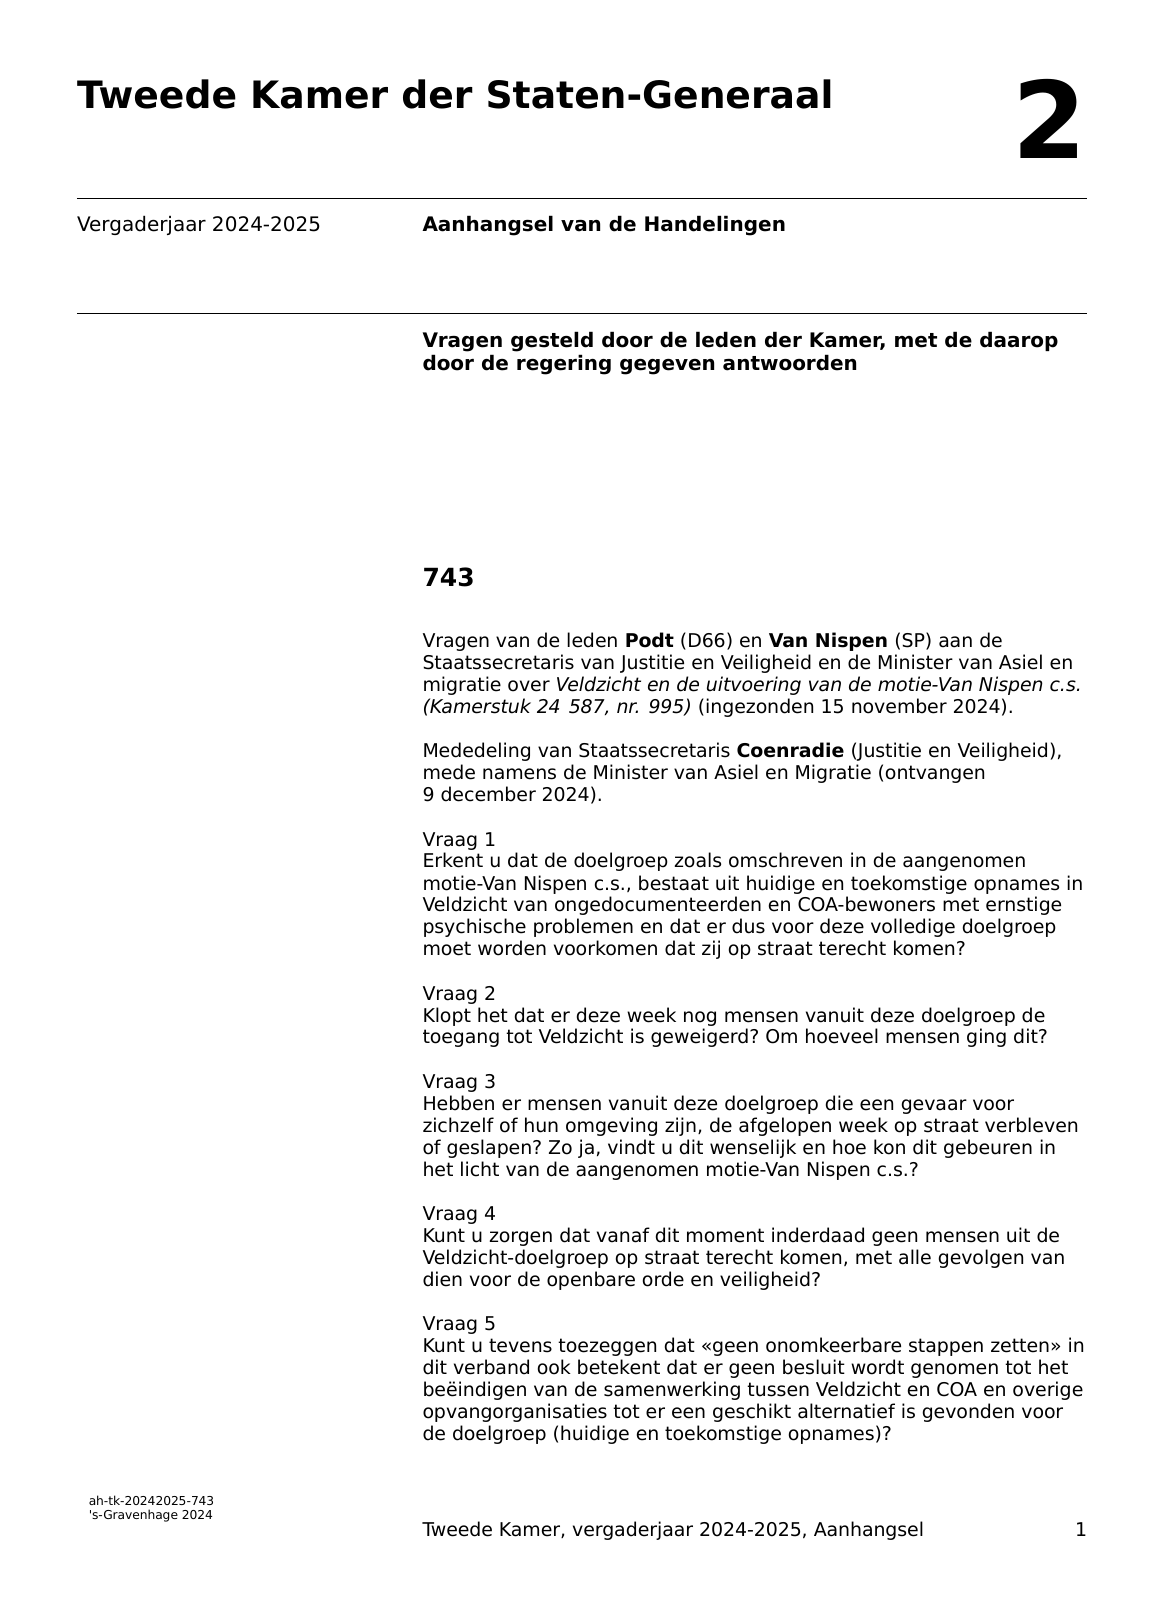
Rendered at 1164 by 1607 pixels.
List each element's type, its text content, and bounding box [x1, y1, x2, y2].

text Vragen van de leden Podt (D66) en Van Nispen (SP) aan de Staatssecretaris van Justitie en Veiligheid en de Minister van Asiel en migratie over Veldzicht en de uitvoering van de motie-Van Nispen c.s. (Kamerstuk 24 587, nr. 995) (ingezonden 15 november 2024). [422, 630, 1087, 718]
table_cell Aanhangsel van de Handelingen [422, 199, 1087, 313]
text Vraag 4 [422, 1203, 1087, 1225]
text Vraag 3 [422, 1071, 1087, 1093]
text Vraag 5 [422, 1313, 1087, 1335]
text Erkent u dat de doelgroep zoals omschreven in de aangenomen motie-Van Nispen c.s., bestaat uit huidige en toekomstige opnames in Veldzicht van ongedocumenteerden en COA-bewoners met ernstige psychische problemen en dat er dus voor deze volledige doelgroep moet worden voorkomen dat zij op straat terecht komen? [422, 850, 1087, 960]
text Klopt het dat er deze week nog mensen vanuit deze doelgroep de toegang tot Veldzicht is geweigerd? Om hoeveel mensen ging dit? [422, 1004, 1087, 1048]
text ah-tk-20242025-743 [88, 1494, 323, 1508]
text Mededeling van Staatssecretaris Coenradie (Justitie en Veiligheid), mede namens de Minister van Asiel en Migratie (ontvangen 9 december 2024). [422, 740, 1087, 806]
table_cell [77, 314, 422, 375]
table_cell Vragen gesteld door de leden der Kamer, met de daarop door de regering gegeven antwoorden [422, 314, 1087, 375]
text Vraag 2 [422, 982, 1087, 1004]
text Kunt u tevens toezeggen dat «geen onomkeerbare stappen zetten» in dit verband ook betekent dat er geen besluit wordt genomen tot het beëindigen van de samenwerking tussen Veldzicht en COA en overige opvangorganisaties tot er een geschikt alternatief is gevonden voor de doelgroep (huidige en toekomstige opnames)? [422, 1335, 1087, 1445]
table_header 2 [886, 59, 1087, 198]
text 's-Gravenhage 2024 [88, 1508, 323, 1522]
text Hebben er mensen vanuit deze doelgroep die een gevaar voor zichzelf of hun omgeving zijn, de afgelopen week op straat verbleven of geslapen? Zo ja, vindt u dit wenselijk en hoe kon dit gebeuren in het licht van de aangenomen motie-Van Nispen c.s.? [422, 1093, 1087, 1181]
table_header Tweede Kamer der Staten-Generaal [77, 59, 886, 198]
text Kunt u zorgen dat vanaf dit moment inderdaad geen mensen uit de Veldzicht-doelgroep op straat terecht komen, met alle gevolgen van dien voor de openbare orde en veiligheid? [422, 1225, 1087, 1291]
text Vraag 1 [422, 828, 1087, 850]
table_cell Vergaderjaar 2024-2025 [77, 199, 422, 313]
text 743 [422, 563, 1087, 592]
